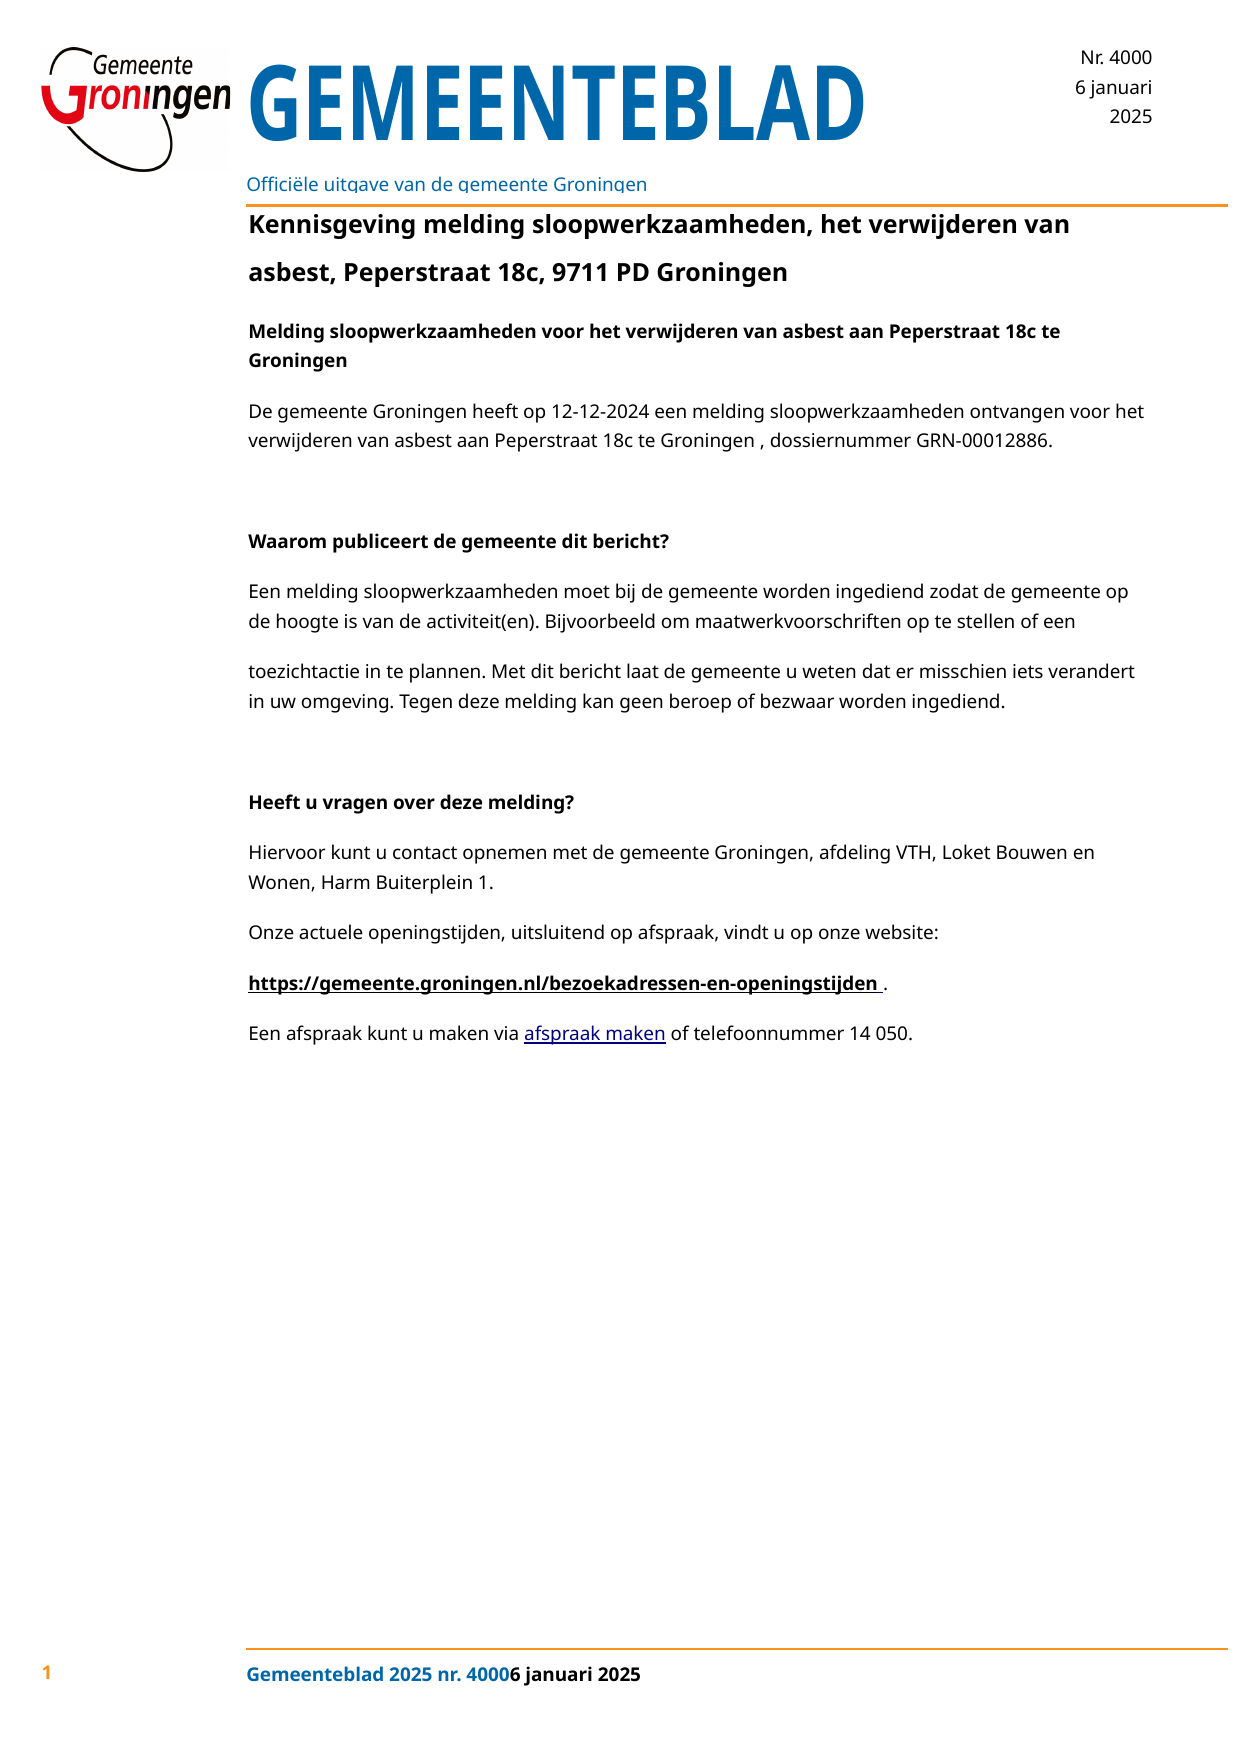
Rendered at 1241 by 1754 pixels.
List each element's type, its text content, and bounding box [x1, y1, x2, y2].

text toezichtactie in te plannen. Met dit bericht laat de gemeente u weten dat er misschien iets verandert in uw omgeving. Tegen deze melding kan geen beroep of bezwaar worden ingediend. [248, 659, 1152, 714]
text Melding sloopwerkzaamheden voor het verwijderen van asbest aan Peperstraat 18c te Groningen [248, 318, 1152, 373]
text Heeft u vragen over deze melding? [248, 789, 1152, 815]
text Waarom publiceert de gemeente dit bericht? [248, 528, 1152, 554]
text Een melding sloopwerkzaamheden moet bij de gemeente worden ingediend zodat de gemeente op de hoogte is van de activiteit(en). Bijvoorbeeld om maatwerkvoorschriften op te stellen of een [248, 579, 1152, 634]
picture [41, 47, 231, 172]
text Hiervoor kunt u contact opnemen met de gemeente Groningen, afdeling VTH, Loket Bouwen en Wonen, Harm Buiterplein 1. [248, 839, 1152, 895]
text De gemeente Groningen heeft op 12-12-2024 een melding sloopwerkzaamheden ontvangen voor het verwijderen van asbest aan Peperstraat 18c te Groningen , dossiernummer GRN-00012886. [248, 398, 1152, 453]
text https://gemeente.groningen.nl/bezoekadressen-en-openingstijden . [248, 970, 1152, 996]
text Onze actuele openingstijden, uitsluitend op afspraak, vindt u op onze website: [248, 919, 1152, 945]
text Een afspraak kunt u maken via afspraak maken of telefoonnummer 14 050. [248, 1020, 1152, 1046]
text Kennisgeving melding sloopwerkzaamheden, het verwijderen van asbest, Peperstraat 18c, 9711 PD Groningen [248, 207, 1152, 288]
